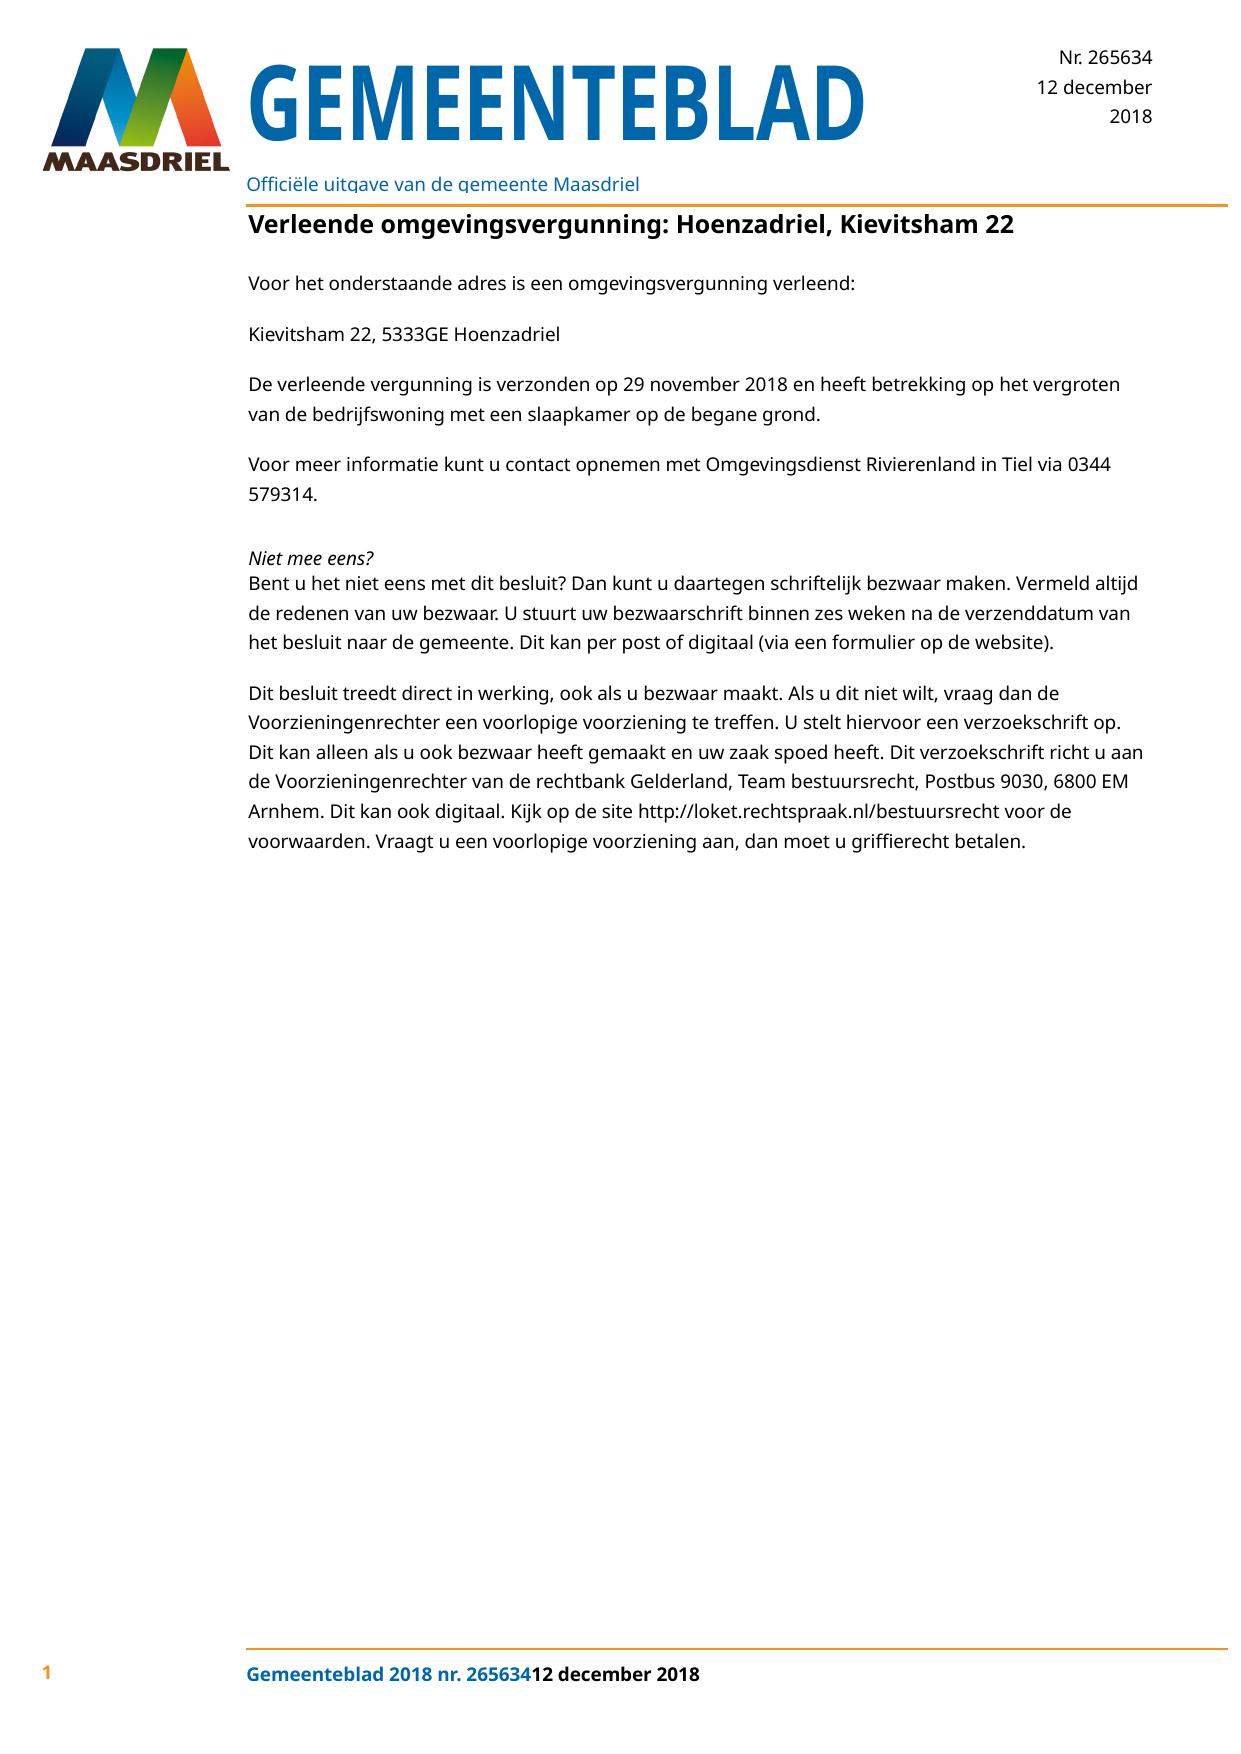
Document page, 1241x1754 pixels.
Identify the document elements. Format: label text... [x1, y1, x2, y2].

text Bent u het niet eens met dit besluit? Dan kunt u daartegen schriftelijk bezwaar maken. Vermeld altijd de redenen van uw bezwaar. U stuurt uw bezwaarschrift binnen zes weken na de verzenddatum van het besluit naar de gemeente. Dit kan per post of digitaal (via een formulier op de website). [248, 570, 1152, 655]
text Niet mee eens? [248, 545, 1152, 570]
text Kievitsham 22, 5333GE Hoenzadriel [248, 321, 1152, 346]
text Voor meer informatie kunt u contact opnemen met Omgevingsdienst Rivierenland in Tiel via 0344 579314. [248, 451, 1152, 506]
picture [41, 47, 231, 172]
text Voor het onderstaande adres is een omgevingsvergunning verleend: [248, 270, 1152, 296]
text De verleende vergunning is verzonden op 29 november 2018 en heeft betrekking op het vergroten van de bedrijfswoning met een slaapkamer op de begane grond. [248, 371, 1152, 426]
text Dit besluit treedt direct in werking, ook als u bezwaar maakt. Als u dit niet wilt, vraag dan de Voorzieningenrechter een voorlopige voorziening te treffen. U stelt hiervoor een verzoekschrift op. Dit kan alleen als u ook bezwaar heeft gemaakt en uw zaak spoed heeft. Dit verzoekschrift richt u aan de Voorzieningenrechter van de rechtbank Gelderland, Team bestuursrecht, Postbus 9030, 6800 EM Arnhem. Dit kan ook digitaal. Kijk op de site http://loket.rechtspraak.nl/bestuursrecht voor de voorwaarden. Vraagt u een voorlopige voorziening aan, dan moet u griffierecht betalen. [248, 680, 1152, 854]
text Verleende omgevingsvergunning: Hoenzadriel, Kievitsham 22 [248, 207, 1152, 241]
